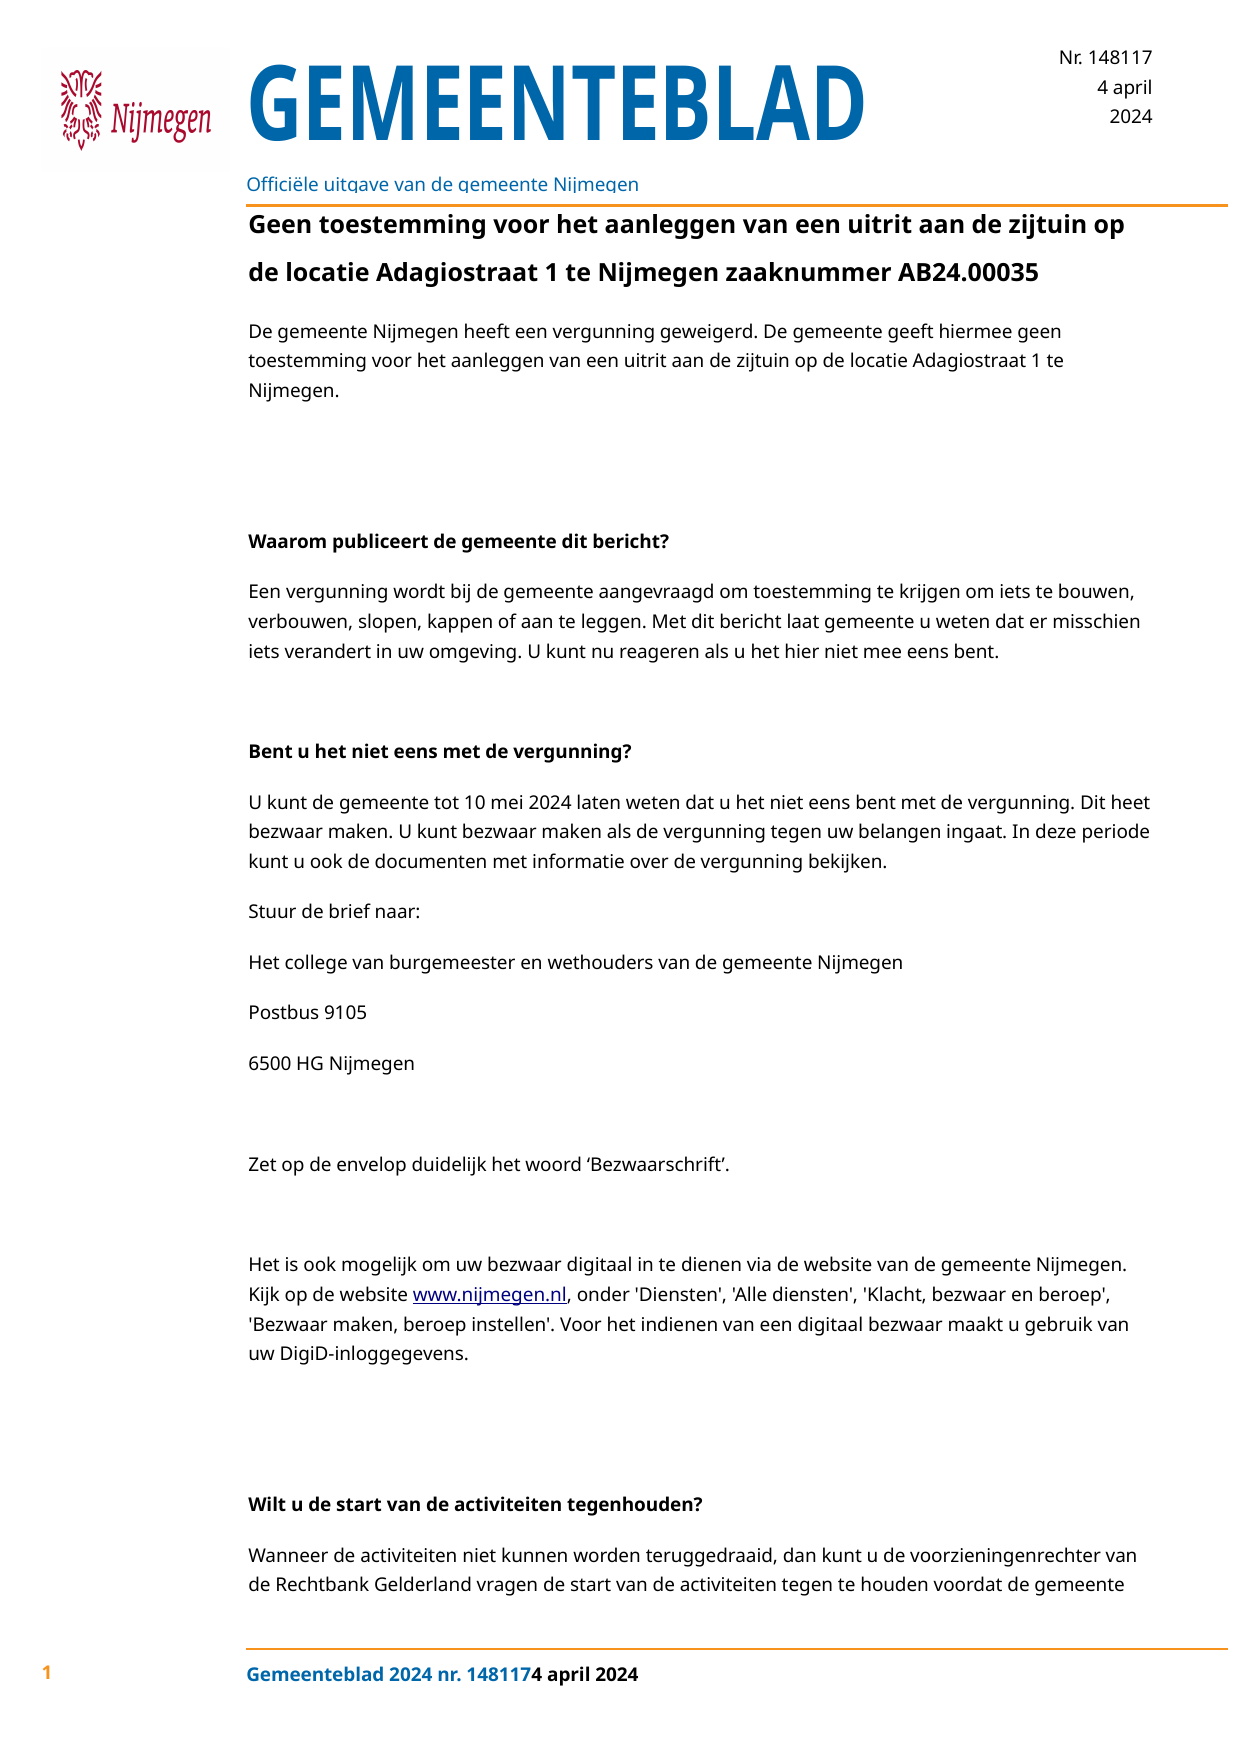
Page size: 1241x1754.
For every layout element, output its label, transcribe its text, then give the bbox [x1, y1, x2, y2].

text Wilt u de start van de activiteiten tegenhouden? [248, 1492, 1152, 1517]
text Een vergunning wordt bij de gemeente aangevraagd om toestemming te krijgen om iets te bouwen, verbouwen, slopen, kappen of aan te leggen. Met dit bericht laat gemeente u weten dat er misschien iets verandert in uw omgeving. U kunt nu reageren als u het hier niet mee eens bent. [248, 579, 1152, 664]
text U kunt de gemeente tot 10 mei 2024 laten weten dat u het niet eens bent met de vergunning. Dit heet bezwaar maken. U kunt bezwaar maken als de vergunning tegen uw belangen ingaat. In deze periode kunt u ook de documenten met informatie over de vergunning bekijken. [248, 789, 1152, 874]
text Wanneer de activiteiten niet kunnen worden teruggedraaid, dan kunt u de voorzieningenrechter van de Rechtbank Gelderland vragen de start van de activiteiten tegen te houden voordat de gemeente [248, 1542, 1152, 1597]
text Het college van burgemeester en wethouders van de gemeente Nijmegen [248, 949, 1152, 975]
text De gemeente Nijmegen heeft een vergunning geweigerd. De gemeente geeft hiermee geen toestemming voor het aanleggen van een uitrit aan de zijtuin op de locatie Adagiostraat 1 te Nijmegen. [248, 318, 1152, 403]
text Geen toestemming voor het aanleggen van een uitrit aan de zijtuin op de locatie Adagiostraat 1 te Nijmegen zaaknummer AB24.00035 [248, 207, 1152, 288]
text Zet op de envelop duidelijk het woord ‘Bezwaarschrift’. [248, 1151, 1152, 1177]
text Postbus 9105 [248, 999, 1152, 1025]
picture [41, 47, 231, 172]
text Het is ook mogelijk om uw bezwaar digitaal in te dienen via de website van de gemeente Nijmegen. Kijk op de website www.nijmegen.nl, onder 'Diensten', 'Alle diensten', 'Klacht, bezwaar en beroep', 'Bezwaar maken, beroep instellen'. Voor het indienen van een digitaal bezwaar maakt u gebruik van uw DigiD-inloggegevens. [248, 1252, 1152, 1366]
text 6500 HG Nijmegen [248, 1050, 1152, 1076]
text Stuur de brief naar: [248, 899, 1152, 924]
text Waarom publiceert de gemeente dit bericht? [248, 528, 1152, 554]
text Bent u het niet eens met de vergunning? [248, 739, 1152, 764]
